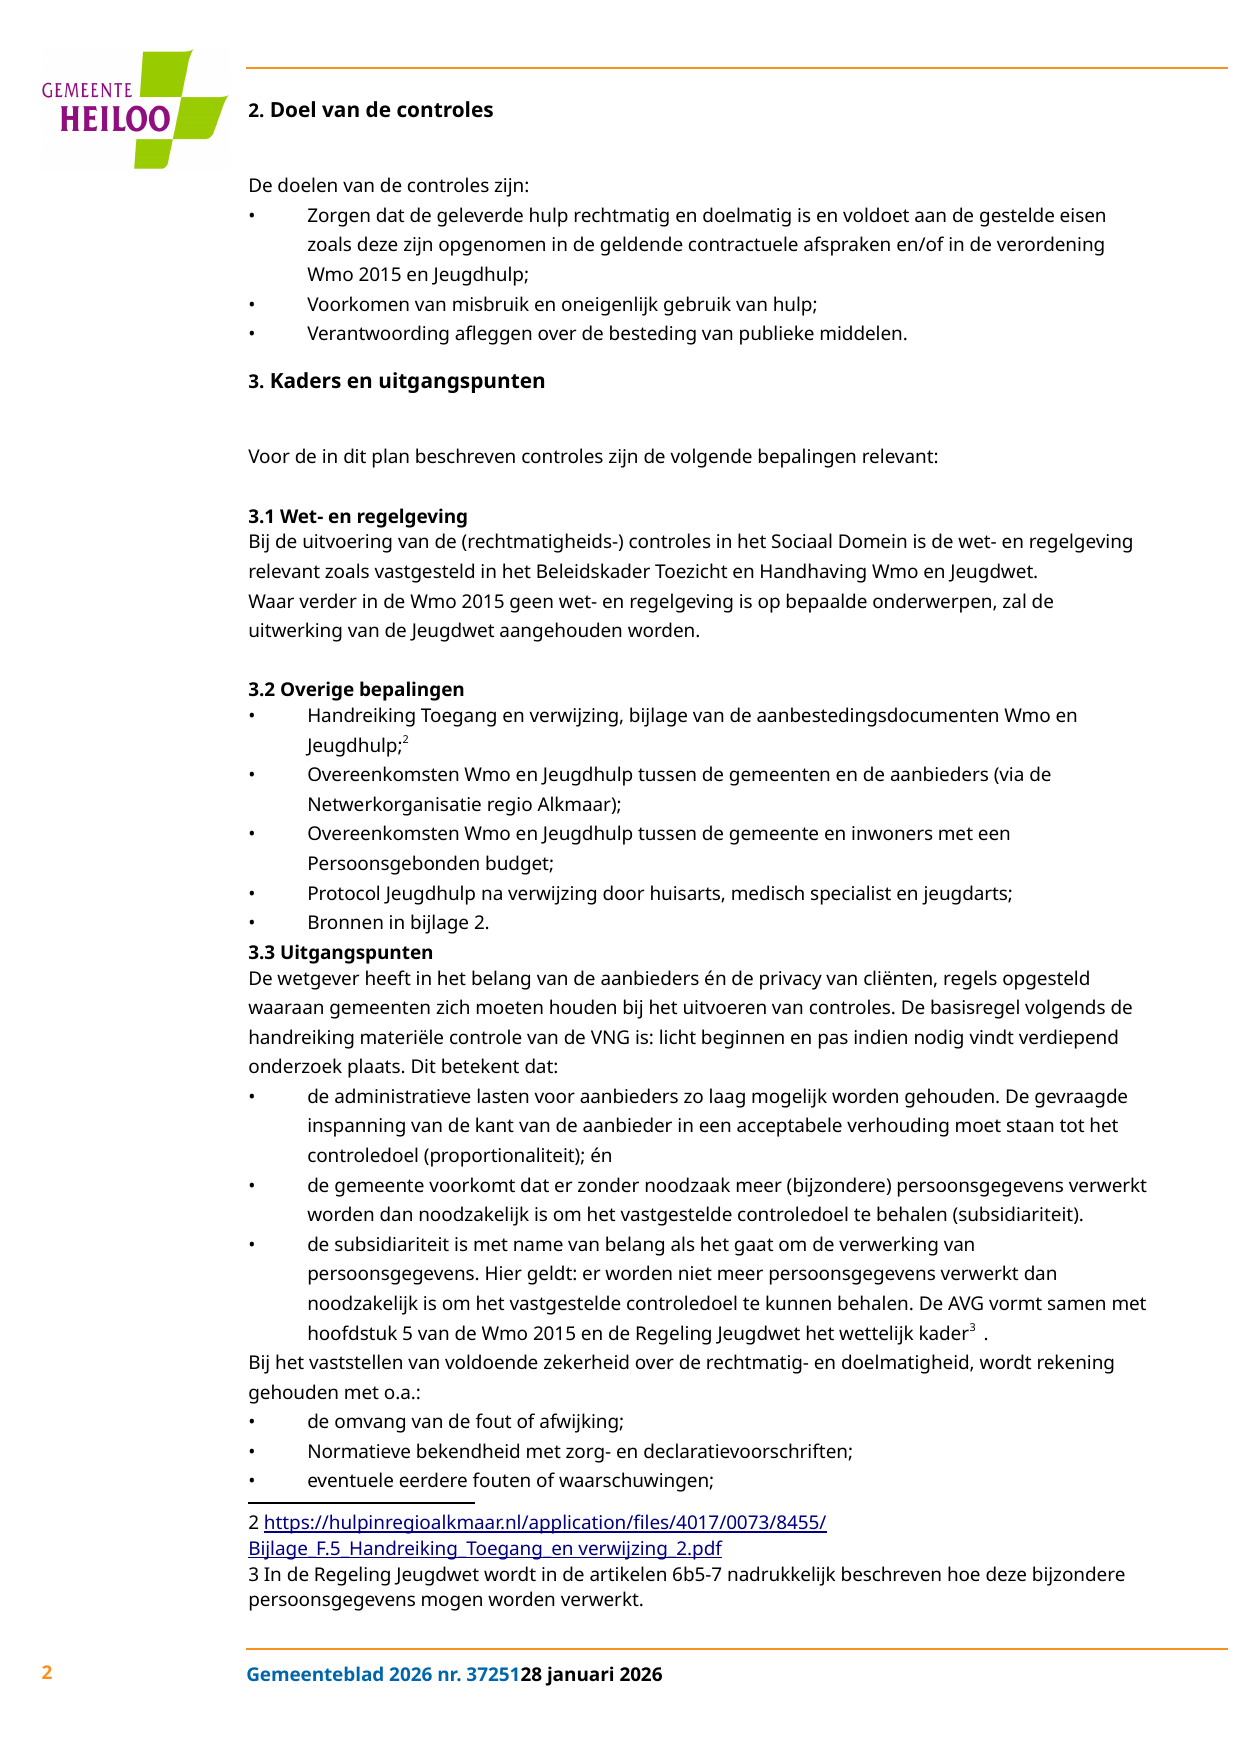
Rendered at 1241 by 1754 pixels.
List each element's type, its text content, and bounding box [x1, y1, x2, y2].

text 3. Kaders en uitgangspunten [248, 366, 1152, 394]
list Protocol Jeugdhulp na verwijzing door huisarts, medisch specialist en jeugdarts; [248, 880, 1152, 906]
list Handreiking Toegang en verwijzing, bijlage van de aanbestedingsdocumenten Wmo en Jeugdhulp; [248, 702, 1152, 758]
list Voorkomen van misbruik en oneigenlijk gebruik van hulp; [248, 291, 1152, 317]
text De doelen van de controles zijn: [248, 172, 1152, 198]
text De wetgever heeft in het belang van de aanbieders én de privacy van cliënten, regels opgesteld waaraan gemeenten zich moeten houden bij het uitvoeren van controles. De basisregel volgends de handreiking materiële controle van de VNG is: licht beginnen en pas indien nodig vindt verdiepend onderzoek plaats. Dit betekent dat: [248, 965, 1152, 1079]
list de administratieve lasten voor aanbieders zo laag mogelijk worden gehouden. De gevraagde inspanning van de kant van de aanbieder in een acceptabele verhouding moet staan tot het controledoel (proportionaliteit); én [248, 1083, 1152, 1168]
text 3.3 Uitgangspunten [248, 939, 1152, 965]
list Zorgen dat de geleverde hulp rechtmatig en doelmatig is en voldoet aan de gestelde eisen zoals deze zijn opgenomen in de geldende contractuele afspraken en/of in de verordening Wmo 2015 en Jeugdhulp; [248, 202, 1152, 287]
list de omvang van de fout of afwijking; [248, 1408, 1152, 1434]
list https://hulpinregioalkmaar.nl/application/files/4017/0073/8455/Bijlage_F.5_Handreiking_Toegang_en verwijzing_2.pdf [248, 1509, 1152, 1561]
list de gemeente voorkomt dat er zonder noodzaak meer (bijzondere) persoonsgegevens verwerkt worden dan noodzakelijk is om het vastgestelde controledoel te behalen (subsidiariteit). [248, 1172, 1152, 1227]
list In de Regeling Jeugdwet wordt in de artikelen 6b5-7 nadrukkelijk beschreven hoe deze bijzondere persoonsgegevens mogen worden verwerkt. [248, 1561, 1152, 1612]
text Bij het vaststellen van voldoende zekerheid over de rechtmatig- en doelmatigheid, wordt rekening gehouden met o.a.: [248, 1349, 1152, 1404]
picture [41, 47, 231, 172]
list Bronnen in bijlage 2. [248, 909, 1152, 935]
text Voor de in dit plan beschreven controles zijn de volgende bepalingen relevant: [248, 444, 1152, 469]
list Normatieve bekendheid met zorg- en declaratievoorschriften; [248, 1438, 1152, 1464]
list Verantwoording afleggen over de besteding van publieke middelen. [248, 320, 1152, 346]
text 2. Doel van de controles [248, 95, 1152, 123]
text 3.1 Wet- en regelgeving [248, 503, 1152, 529]
list Overeenkomsten Wmo en Jeugdhulp tussen de gemeenten en de aanbieders (via de Netwerkorganisatie regio Alkmaar); [248, 761, 1152, 817]
list de subsidiariteit is met name van belang als het gaat om de verwerking van persoonsgegevens. Hier geldt: er worden niet meer persoonsgegevens verwerkt dan noodzakelijk is om het vastgestelde controledoel te kunnen behalen. De AVG vormt samen met hoofdstuk 5 van de Wmo 2015 en de Regeling Jeugdwet het wettelijk kader . [248, 1231, 1152, 1345]
list eventuele eerdere fouten of waarschuwingen; [248, 1468, 1152, 1493]
text Waar verder in de Wmo 2015 geen wet- en regelgeving is op bepaalde onderwerpen, zal de uitwerking van de Jeugdwet aangehouden worden. [248, 588, 1152, 643]
list Overeenkomsten Wmo en Jeugdhulp tussen de gemeente en inwoners met een Persoonsgebonden budget; [248, 821, 1152, 876]
text 3.2 Overige bepalingen [248, 677, 1152, 702]
text Bij de uitvoering van de (rechtmatigheids-) controles in het Sociaal Domein is de wet- en regelgeving relevant zoals vastgesteld in het Beleidskader Toezicht en Handhaving Wmo en Jeugdwet. [248, 529, 1152, 584]
